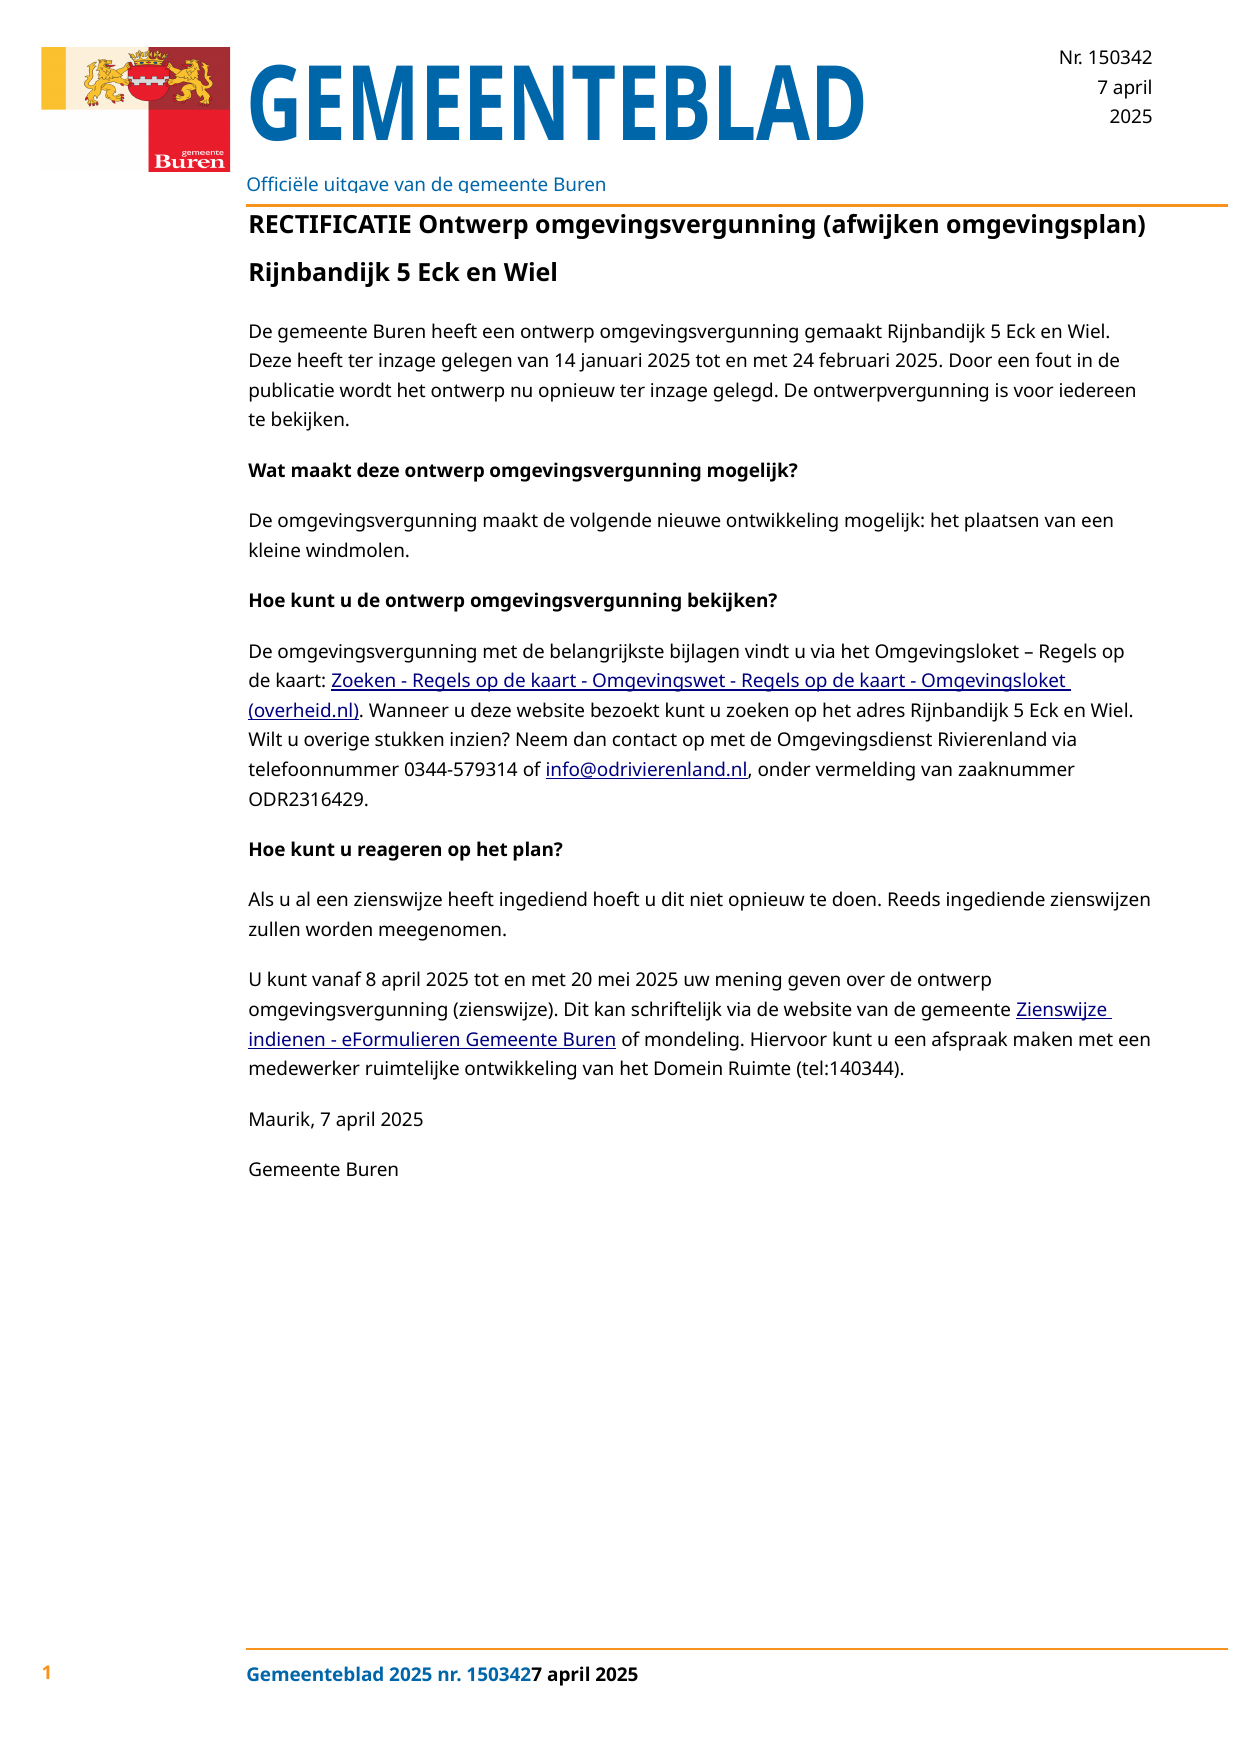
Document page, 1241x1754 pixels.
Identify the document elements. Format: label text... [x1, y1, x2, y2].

text Hoe kunt u de ontwerp omgevingsvergunning bekijken? [248, 587, 1152, 613]
text RECTIFICATIE Ontwerp omgevingsvergunning (afwijken omgevingsplan) Rijnbandijk 5 Eck en Wiel [248, 207, 1152, 288]
text Gemeente Buren [248, 1156, 1152, 1182]
picture [41, 47, 231, 172]
text De omgevingsvergunning met de belangrijkste bijlagen vindt u via het Omgevingsloket – Regels op de kaart: Zoeken - Regels op de kaart - Omgevingswet - Regels op de kaart - Omgevingsloket (overheid.nl). Wanneer u deze website bezoekt kunt u zoeken op het adres Rijnbandijk 5 Eck en Wiel. Wilt u overige stukken inzien? Neem dan contact op met de Omgevingsdienst Rivierenland via telefoonnummer 0344-579314 of info@odrivierenland.nl, onder vermelding van zaaknummer ODR2316429. [248, 638, 1152, 812]
text Maurik, 7 april 2025 [248, 1106, 1152, 1132]
text U kunt vanaf 8 april 2025 tot en met 20 mei 2025 uw mening geven over de ontwerp omgevingsvergunning (zienswijze). Dit kan schriftelijk via de website van de gemeente Zienswijze indienen - eFormulieren Gemeente Buren of mondeling. Hiervoor kunt u een afspraak maken met een medewerker ruimtelijke ontwikkeling van het Domein Ruimte (tel:140344). [248, 967, 1152, 1081]
text De gemeente Buren heeft een ontwerp omgevingsvergunning gemaakt Rijnbandijk 5 Eck en Wiel. Deze heeft ter inzage gelegen van 14 januari 2025 tot en met 24 februari 2025. Door een fout in de publicatie wordt het ontwerp nu opnieuw ter inzage gelegd. De ontwerpvergunning is voor iedereen te bekijken. [248, 318, 1152, 432]
text Hoe kunt u reageren op het plan? [248, 836, 1152, 862]
text De omgevingsvergunning maakt de volgende nieuwe ontwikkeling mogelijk: het plaatsen van een kleine windmolen. [248, 507, 1152, 563]
text Als u al een zienswijze heeft ingediend hoeft u dit niet opnieuw te doen. Reeds ingediende zienswijzen zullen worden meegenomen. [248, 887, 1152, 942]
text Wat maakt deze ontwerp omgevingsvergunning mogelijk? [248, 457, 1152, 483]
